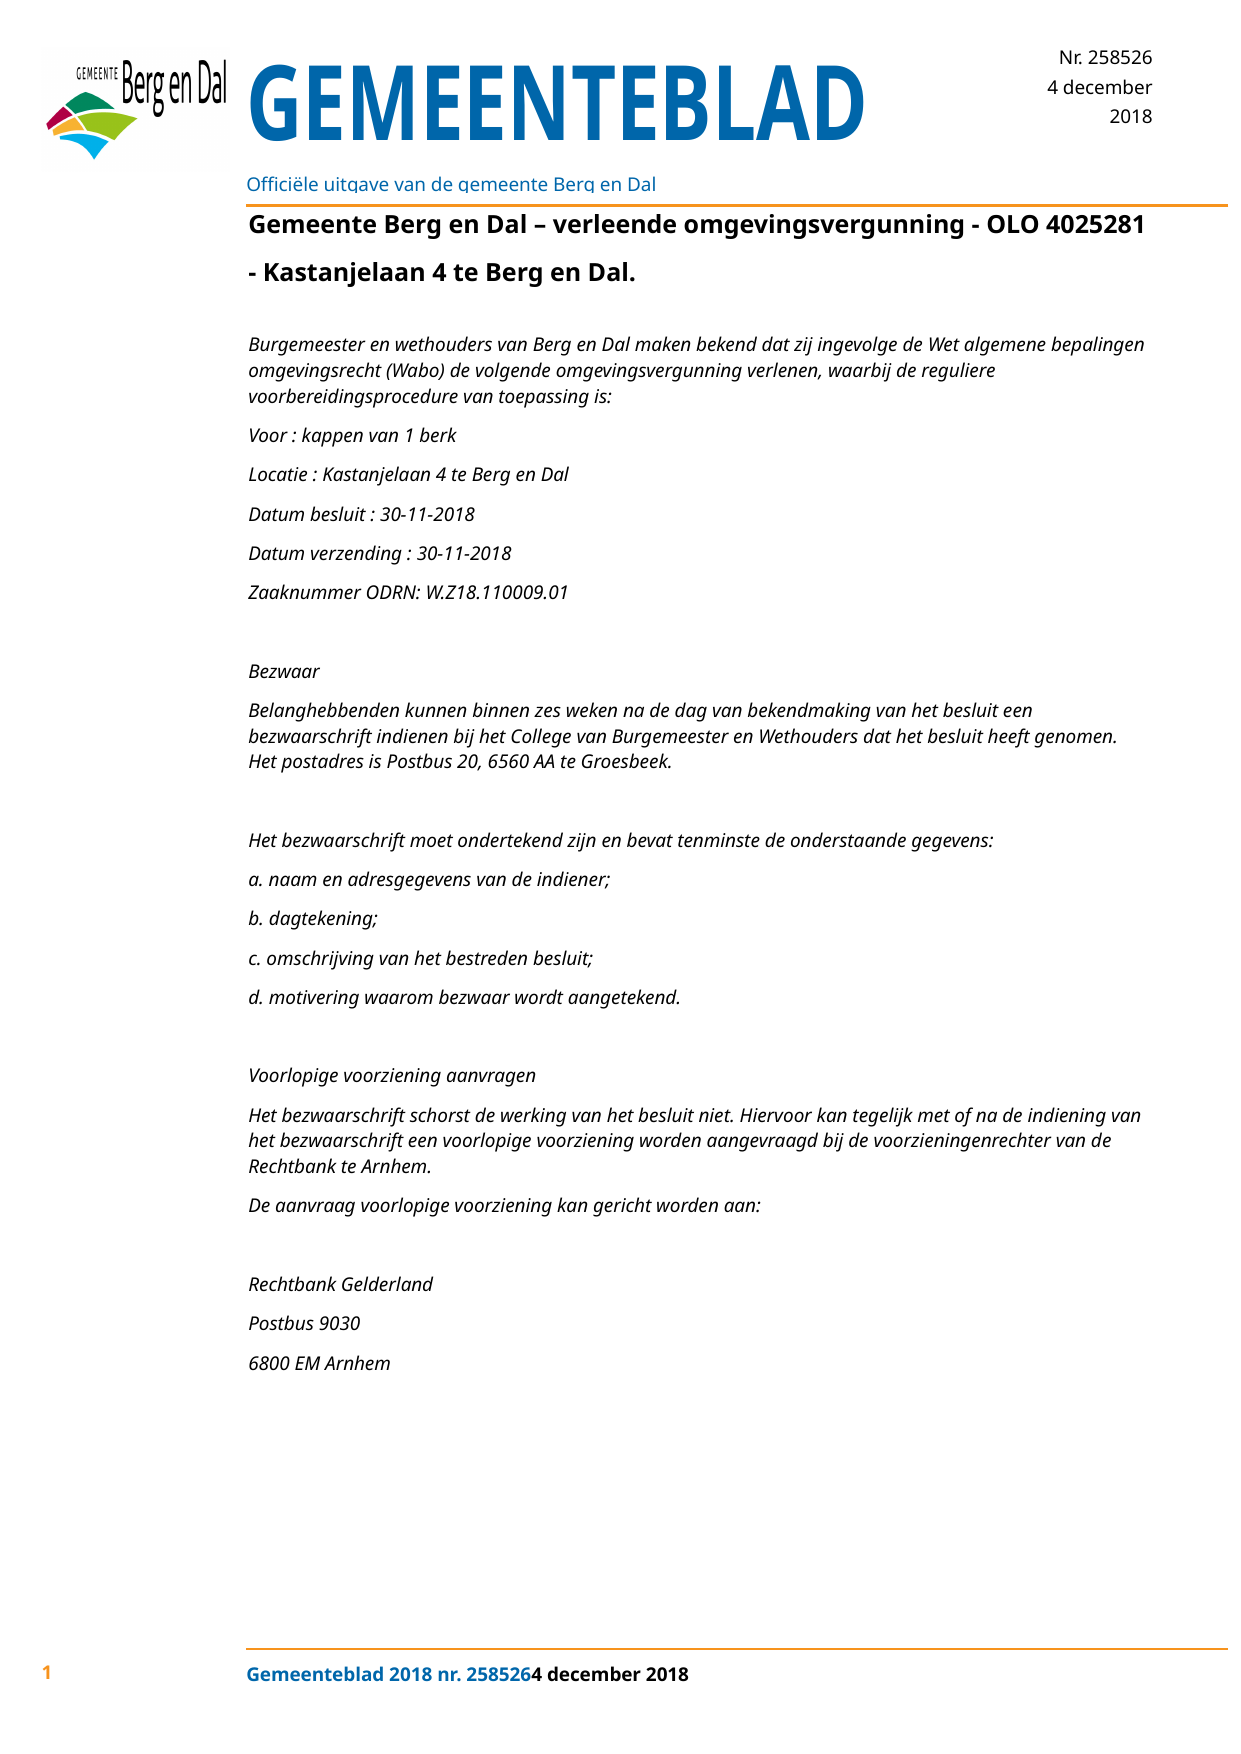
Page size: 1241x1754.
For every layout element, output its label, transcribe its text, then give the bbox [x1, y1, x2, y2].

text Gemeente Berg en Dal – verleende omgevingsvergunning - OLO 4025281 - Kastanjelaan 4 te Berg en Dal. [248, 207, 1152, 288]
text Locatie : Kastanjelaan 4 te Berg en Dal [248, 461, 1152, 487]
text Voor : kappen van 1 berk [248, 422, 1152, 448]
text 6800 EM Arnhem [248, 1350, 1152, 1376]
text d. motivering waarom bezwaar wordt aangetekend. [248, 984, 1152, 1010]
text Het bezwaarschrift moet ondertekend zijn en bevat tenminste de onderstaande gegevens: [248, 827, 1152, 853]
text Postbus 9030 [248, 1311, 1152, 1336]
text a. naam en adresgegevens van de indiener; [248, 866, 1152, 892]
text Rechtbank Gelderland [248, 1271, 1152, 1297]
text Voorlopige voorziening aanvragen [248, 1063, 1152, 1088]
text Het bezwaarschrift schorst de werking van het besluit niet. Hiervoor kan tegelijk met of na de indiening van het bezwaarschrift een voorlopige voorziening worden aangevraagd bij de voorzieningenrechter van de Rechtbank te Arnhem. [248, 1102, 1152, 1179]
text De aanvraag voorlopige voorziening kan gericht worden aan: [248, 1193, 1152, 1218]
text Datum besluit : 30-11-2018 [248, 501, 1152, 526]
text Bezwaar [248, 658, 1152, 683]
text Belanghebbenden kunnen binnen zes weken na de dag van bekendmaking van het besluit een bezwaarschrift indienen bij het College van Burgemeester en Wethouders dat het besluit heeft genomen. Het postadres is Postbus 20, 6560 AA te Groesbeek. [248, 697, 1152, 774]
text Burgemeester en wethouders van Berg en Dal maken bekend dat zij ingevolge de Wet algemene bepalingen omgevingsrecht (Wabo) de volgende omgevingsvergunning verlenen, waarbij de reguliere voorbereidingsprocedure van toepassing is: [248, 331, 1152, 409]
text b. dagtekening; [248, 906, 1152, 931]
picture [41, 47, 231, 172]
text Datum verzending : 30-11-2018 [248, 540, 1152, 566]
text Zaaknummer ODRN: W.Z18.110009.01 [248, 579, 1152, 605]
text c. omschrijving van het bestreden besluit; [248, 945, 1152, 971]
